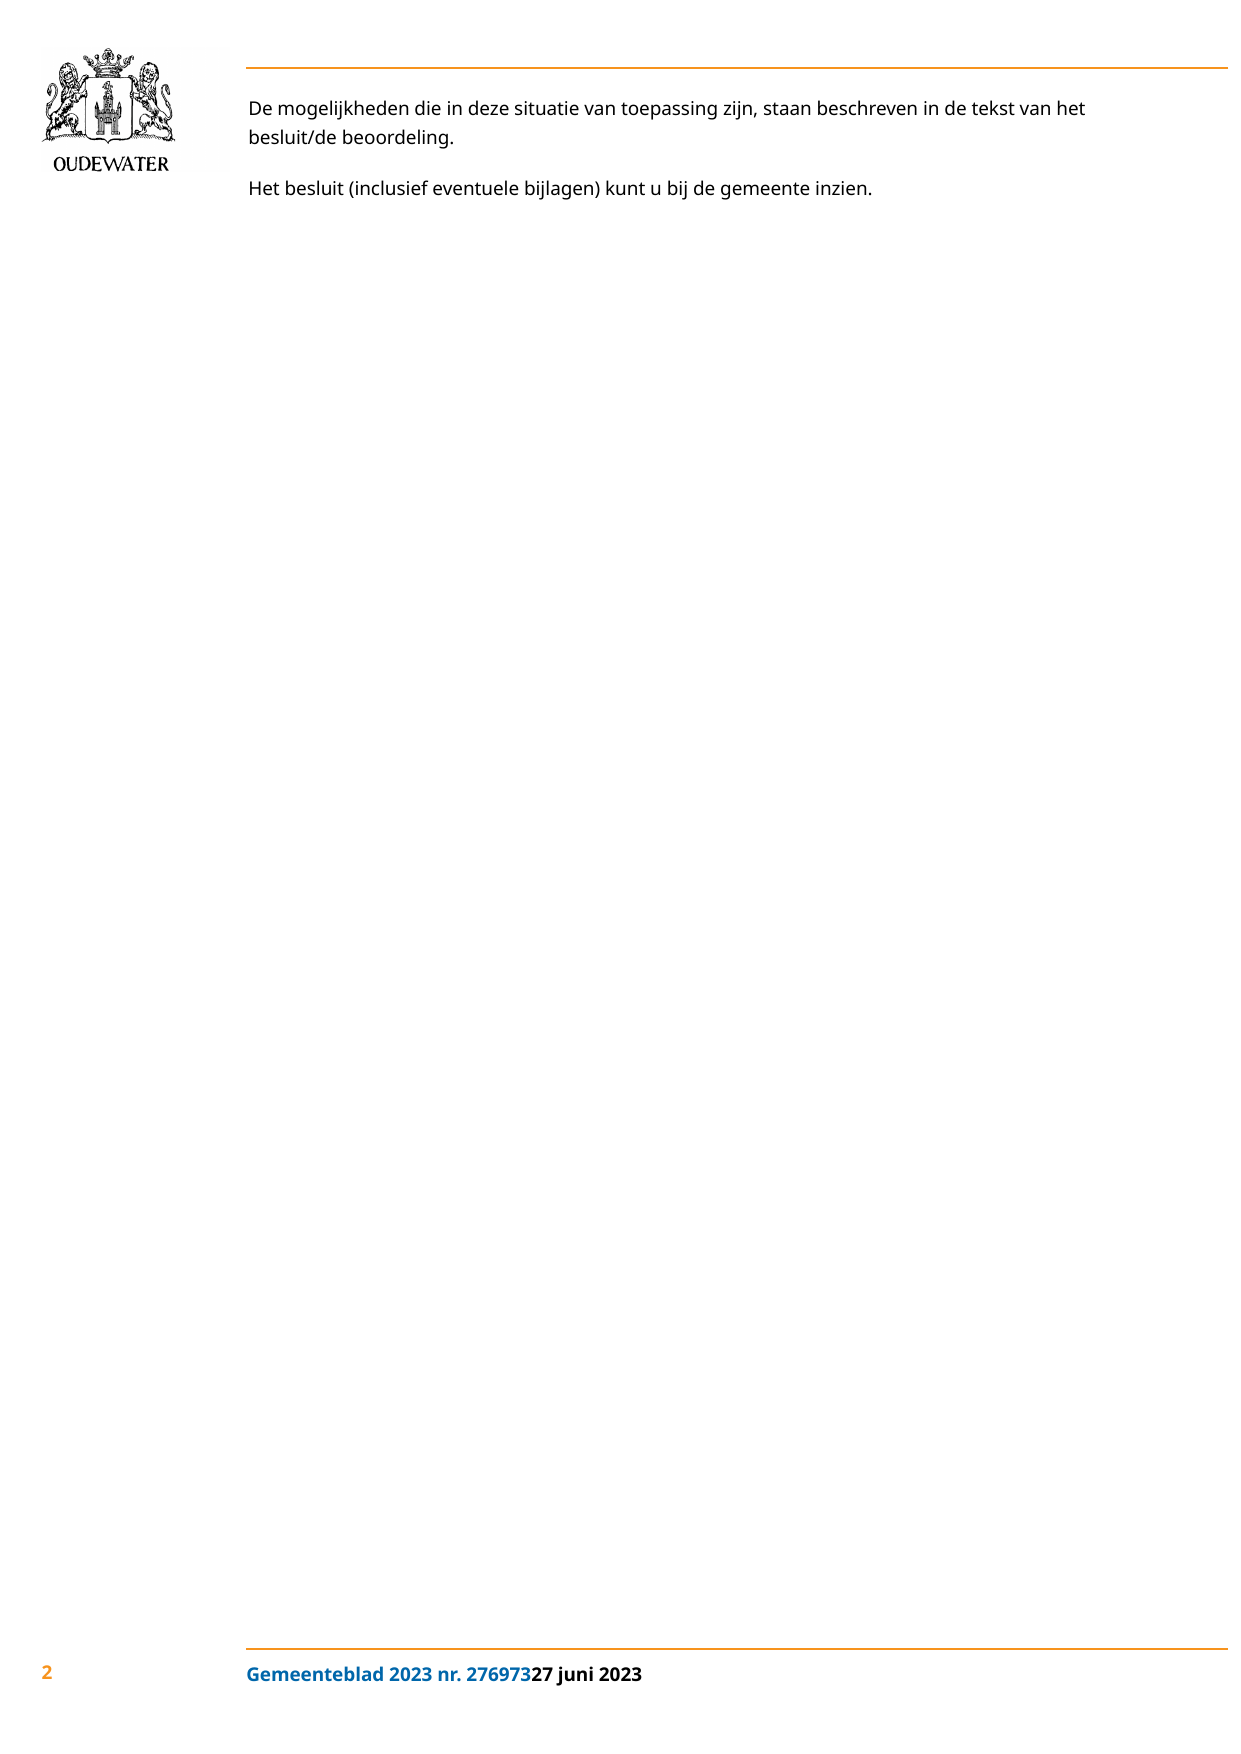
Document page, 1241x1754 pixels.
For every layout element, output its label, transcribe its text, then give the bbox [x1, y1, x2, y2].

text De mogelijkheden die in deze situatie van toepassing zijn, staan beschreven in de tekst van het besluit/de beoordeling. [248, 95, 1152, 150]
text Het besluit (inclusief eventuele bijlagen) kunt u bij de gemeente inzien. [248, 175, 1152, 201]
picture [41, 47, 231, 172]
